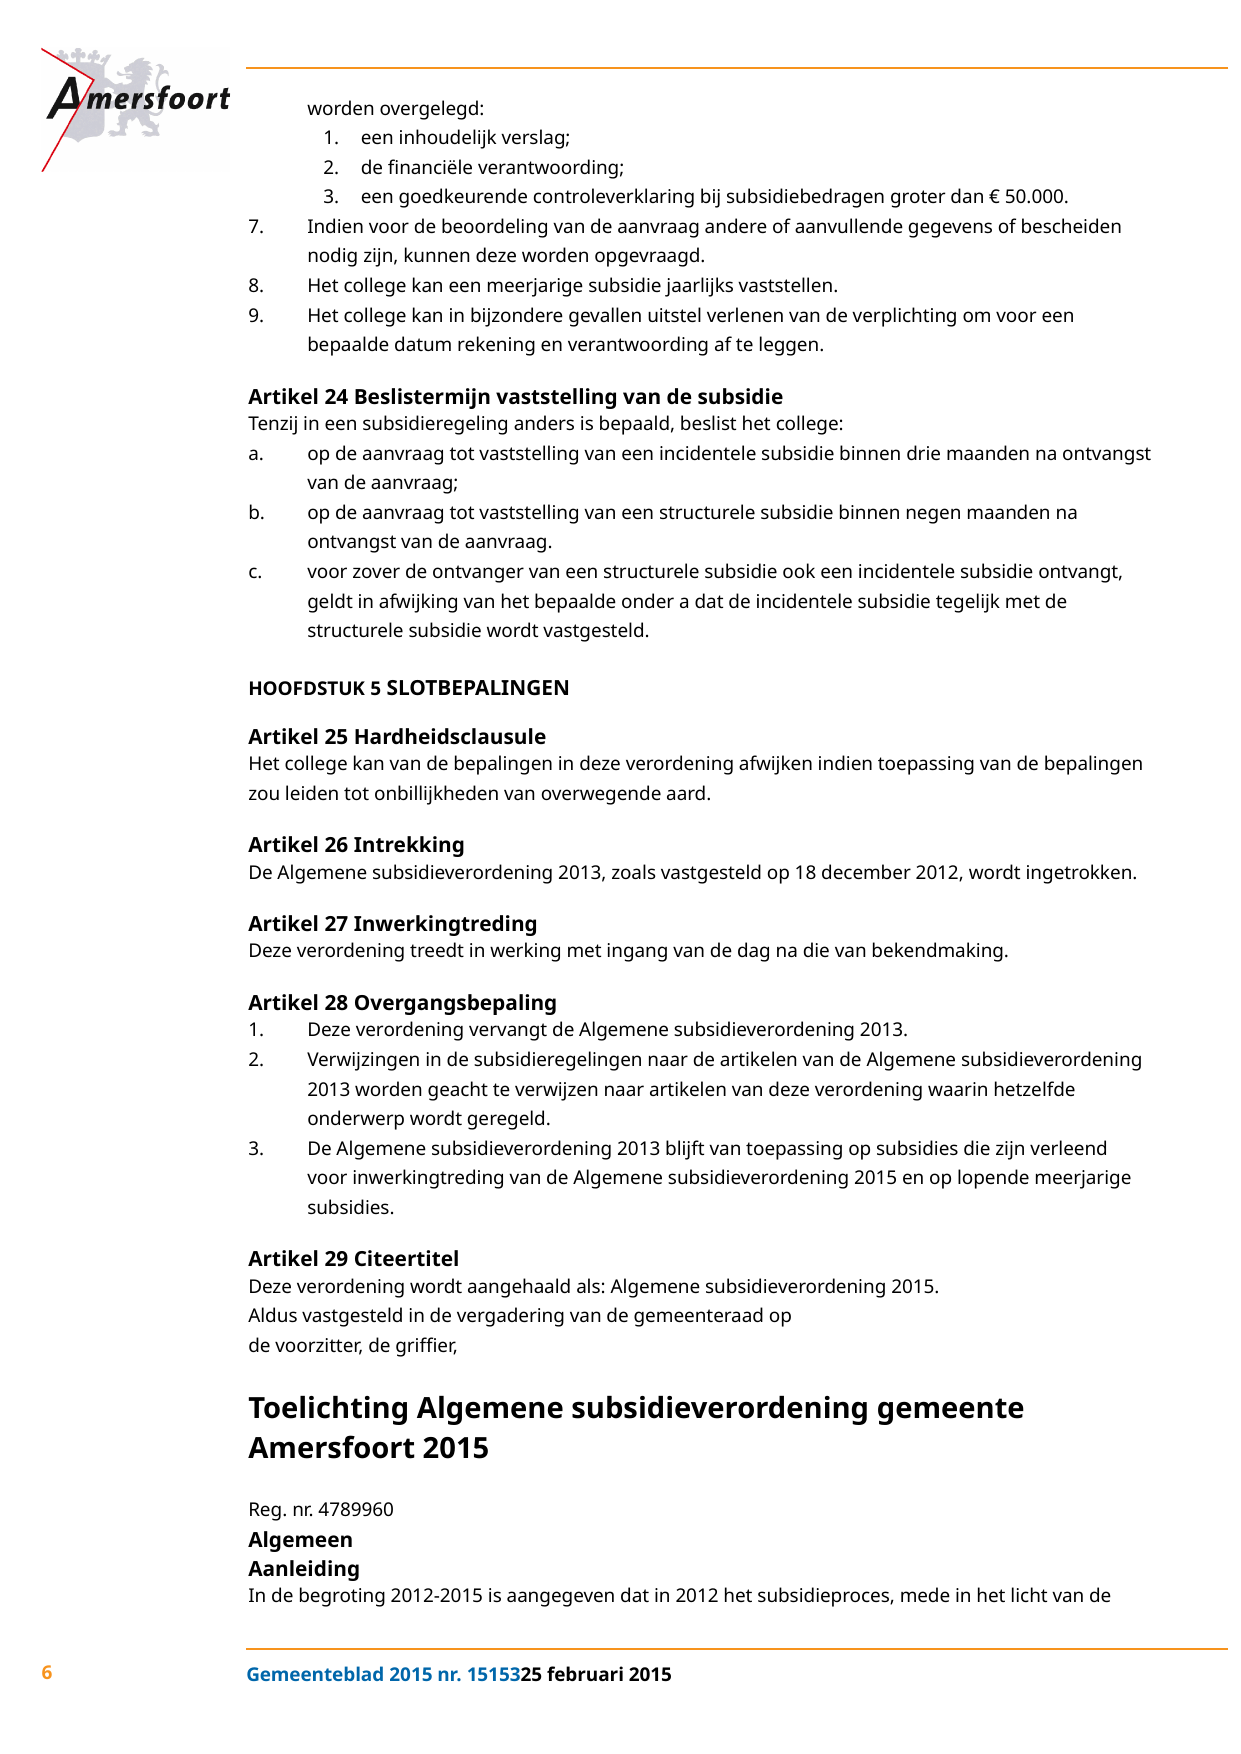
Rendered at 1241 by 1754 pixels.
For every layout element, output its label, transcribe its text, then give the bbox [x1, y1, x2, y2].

text Artikel 24 Beslistermijn vaststelling van de subsidie [248, 382, 1152, 410]
text Artikel 25 Hardheidsclausule [248, 722, 1152, 750]
text Deze verordening wordt aangehaald als: Algemene subsidieverordening 2015. [248, 1273, 1152, 1299]
text Toelichting Algemene subsidieverordening gemeente Amersfoort 2015 [248, 1387, 1152, 1467]
list Deze verordening vervangt de Algemene subsidieverordening 2013. [248, 1017, 1152, 1042]
text De Algemene subsidieverordening 2013, zoals vastgesteld op 18 december 2012, wordt ingetrokken. [248, 859, 1152, 884]
text Aanleiding [248, 1554, 1152, 1582]
list De Algemene subsidieverordening 2013 blijft van toepassing op subsidies die zijn verleend voor inwerkingtreding van de Algemene subsidieverordening 2015 en op lopende meerjarige subsidies. [248, 1135, 1152, 1220]
list Verwijzingen in de subsidieregelingen naar de artikelen van de Algemene subsidieverordening 2013 worden geacht te verwijzen naar artikelen van deze verordening waarin hetzelfde onderwerp wordt geregeld. [248, 1046, 1152, 1131]
text Tenzij in een subsidieregeling anders is bepaald, beslist het college: [248, 410, 1152, 436]
text HOOFDSTUK 5 SLOTBEPALINGEN [248, 673, 1152, 701]
text Algemeen [248, 1526, 1152, 1554]
list een goedkeurende controleverklaring bij subsidiebedragen groter dan € 50.000. [323, 183, 1152, 209]
text Aldus vastgesteld in de vergadering van de gemeenteraad op [248, 1302, 1152, 1328]
text Artikel 27 Inwerkingtreding [248, 909, 1152, 938]
list Het college kan in bijzondere gevallen uitstel verlenen van de verplichting om voor een bepaalde datum rekening en verantwoording af te leggen. [248, 302, 1152, 357]
text Het college kan van de bepalingen in deze verordening afwijken indien toepassing van de bepalingen zou leiden tot onbillijkheden van overwegende aard. [248, 750, 1152, 806]
text Reg. nr. 4789960 [248, 1496, 1152, 1522]
text In de begroting 2012-2015 is aangegeven dat in 2012 het subsidieproces, mede in het licht van de [248, 1582, 1152, 1608]
list een inhoudelijk verslag; [323, 124, 1152, 150]
list Het college kan een meerjarige subsidie jaarlijks vaststellen. [248, 272, 1152, 298]
picture [41, 47, 231, 172]
list worden overgelegd: [248, 95, 1152, 121]
text Deze verordening treedt in werking met ingang van de dag na die van bekendmaking. [248, 938, 1152, 963]
text Artikel 26 Intrekking [248, 830, 1152, 859]
list op de aanvraag tot vaststelling van een incidentele subsidie binnen drie maanden na ontvangst van de aanvraag; [248, 440, 1152, 495]
list de financiële verantwoording; [323, 154, 1152, 180]
list Indien voor de beoordeling van de aanvraag andere of aanvullende gegevens of bescheiden nodig zijn, kunnen deze worden opgevraagd. [248, 213, 1152, 268]
list voor zover de ontvanger van een structurele subsidie ook een incidentele subsidie ontvangt, geldt in afwijking van het bepaalde onder a dat de incidentele subsidie tegelijk met de structurele subsidie wordt vastgesteld. [248, 558, 1152, 643]
text de voorzitter, de griffier, [248, 1332, 1152, 1358]
text Artikel 28 Overgangsbepaling [248, 988, 1152, 1017]
text Artikel 29 Citeertitel [248, 1244, 1152, 1273]
list op de aanvraag tot vaststelling van een structurele subsidie binnen negen maanden na ontvangst van de aanvraag. [248, 499, 1152, 554]
